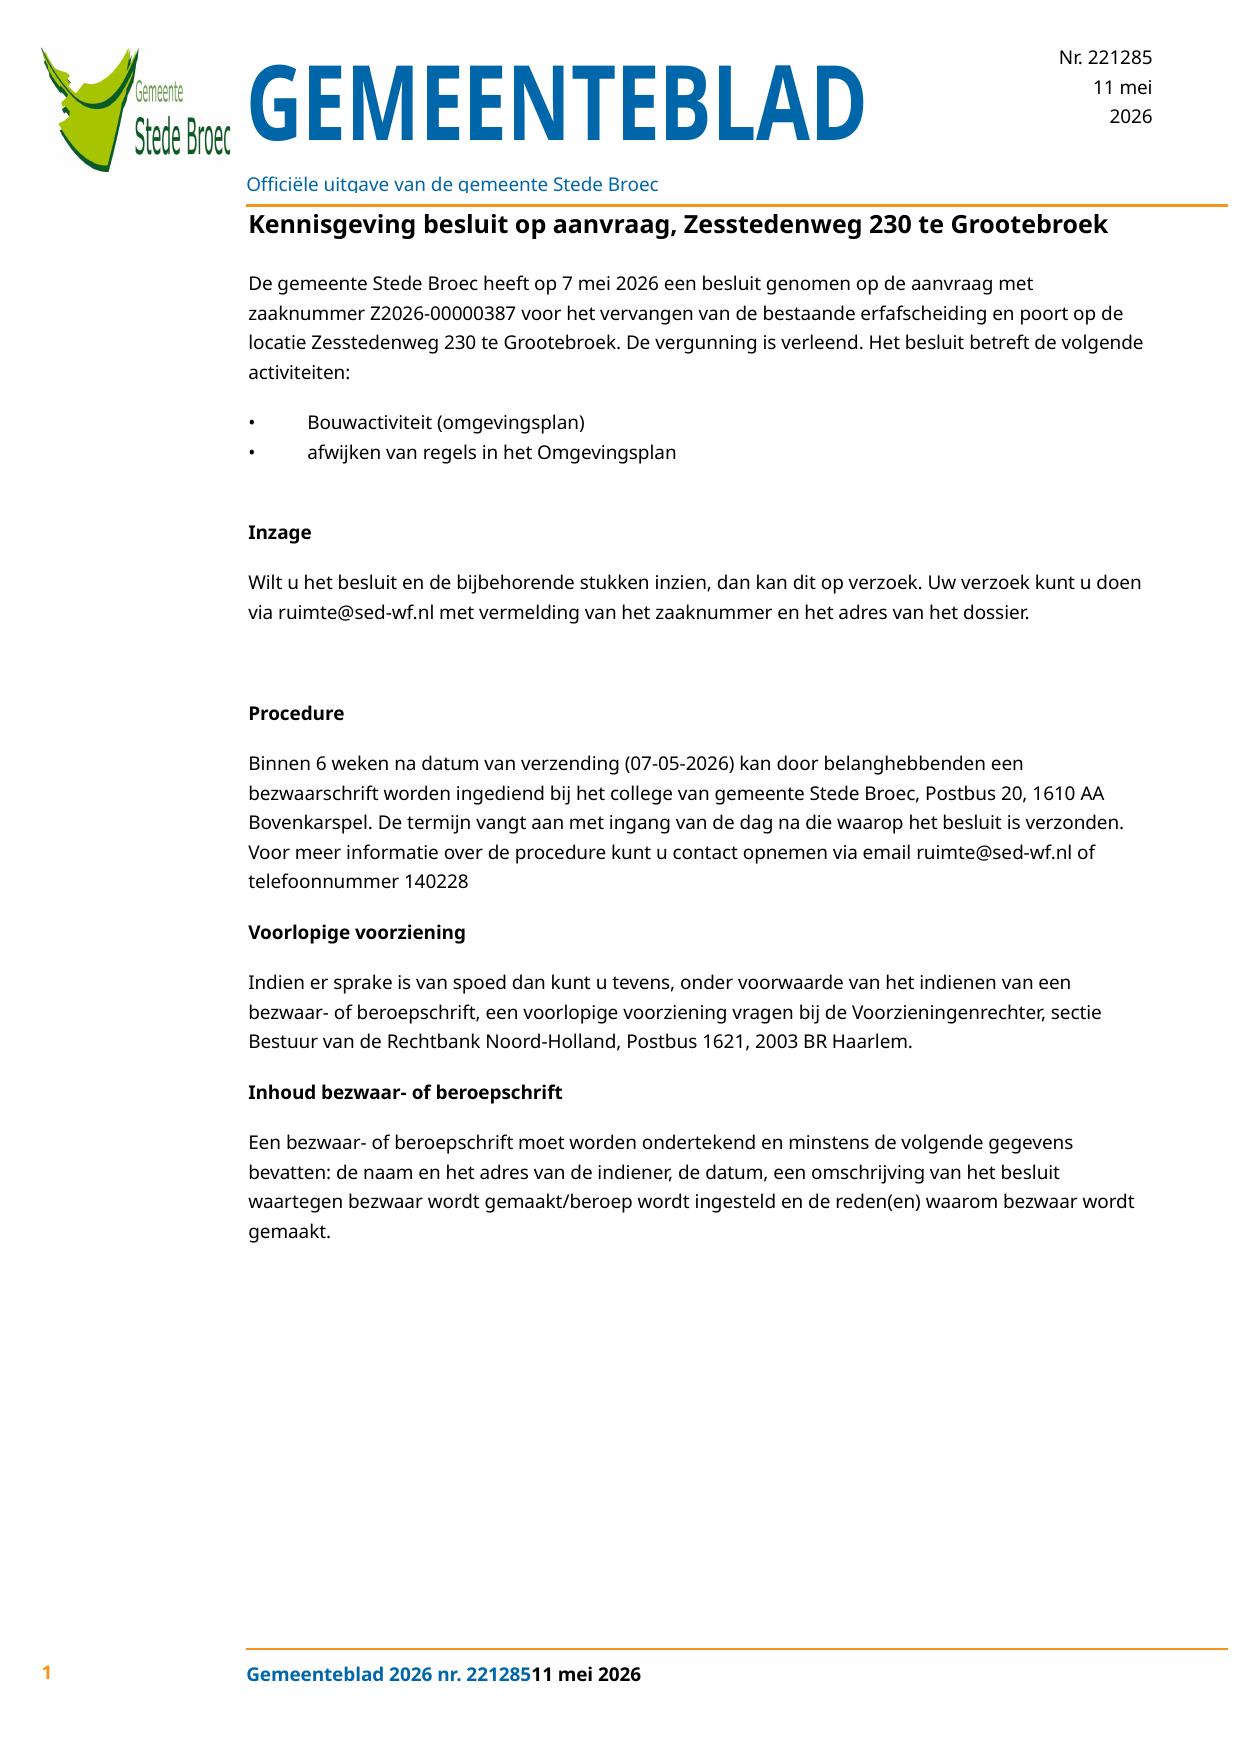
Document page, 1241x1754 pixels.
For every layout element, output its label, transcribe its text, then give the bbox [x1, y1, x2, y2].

picture [41, 47, 231, 172]
text Indien er sprake is van spoed dan kunt u tevens, onder voorwaarde van het indienen van een bezwaar- of beroepschrift, een voorlopige voorziening vragen bij de Voorzieningenrechter, sectie Bestuur van de Rechtbank Noord-Holland, Postbus 1621, 2003 BR Haarlem. [248, 969, 1152, 1054]
text Een bezwaar- of beroepschrift moet worden ondertekend en minstens de volgende gegevens bevatten: de naam en het adres van de indiener, de datum, een omschrijving van het besluit waartegen bezwaar wordt gemaakt/beroep wordt ingesteld en de reden(en) waarom bezwaar wordt gemaakt. [248, 1129, 1152, 1244]
text Wilt u het besluit en de bijbehorende stukken inzien, dan kan dit op verzoek. Uw verzoek kunt u doen via ruimte@sed-wf.nl met vermelding van het zaaknummer en het adres van het dossier. [248, 569, 1152, 625]
text Procedure [248, 700, 1152, 726]
text De gemeente Stede Broec heeft op 7 mei 2026 een besluit genomen op de aanvraag met zaaknummer Z2026-00000387 voor het vervangen van de bestaande erfafscheiding en poort op de locatie Zesstedenweg 230 te Grootebroek. De vergunning is verleend. Het besluit betreft de volgende activiteiten: [248, 270, 1152, 385]
text Inzage [248, 519, 1152, 545]
list afwijken van regels in het Omgevingsplan [248, 439, 1152, 465]
text Binnen 6 weken na datum van verzending (07-05-2026) kan door belanghebbenden een bezwaarschrift worden ingediend bij het college van gemeente Stede Broec, Postbus 20, 1610 AA Bovenkarspel. De termijn vangt aan met ingang van de dag na die waarop het besluit is verzonden. Voor meer informatie over de procedure kunt u contact opnemen via email ruimte@sed-wf.nl of telefoonnummer 140228 [248, 750, 1152, 894]
list Bouwactiviteit (omgevingsplan) [248, 409, 1152, 435]
text Kennisgeving besluit op aanvraag, Zesstedenweg 230 te Grootebroek [248, 207, 1152, 241]
text Inhoud bezwaar- of beroepschrift [248, 1079, 1152, 1105]
text Voorlopige voorziening [248, 919, 1152, 945]
